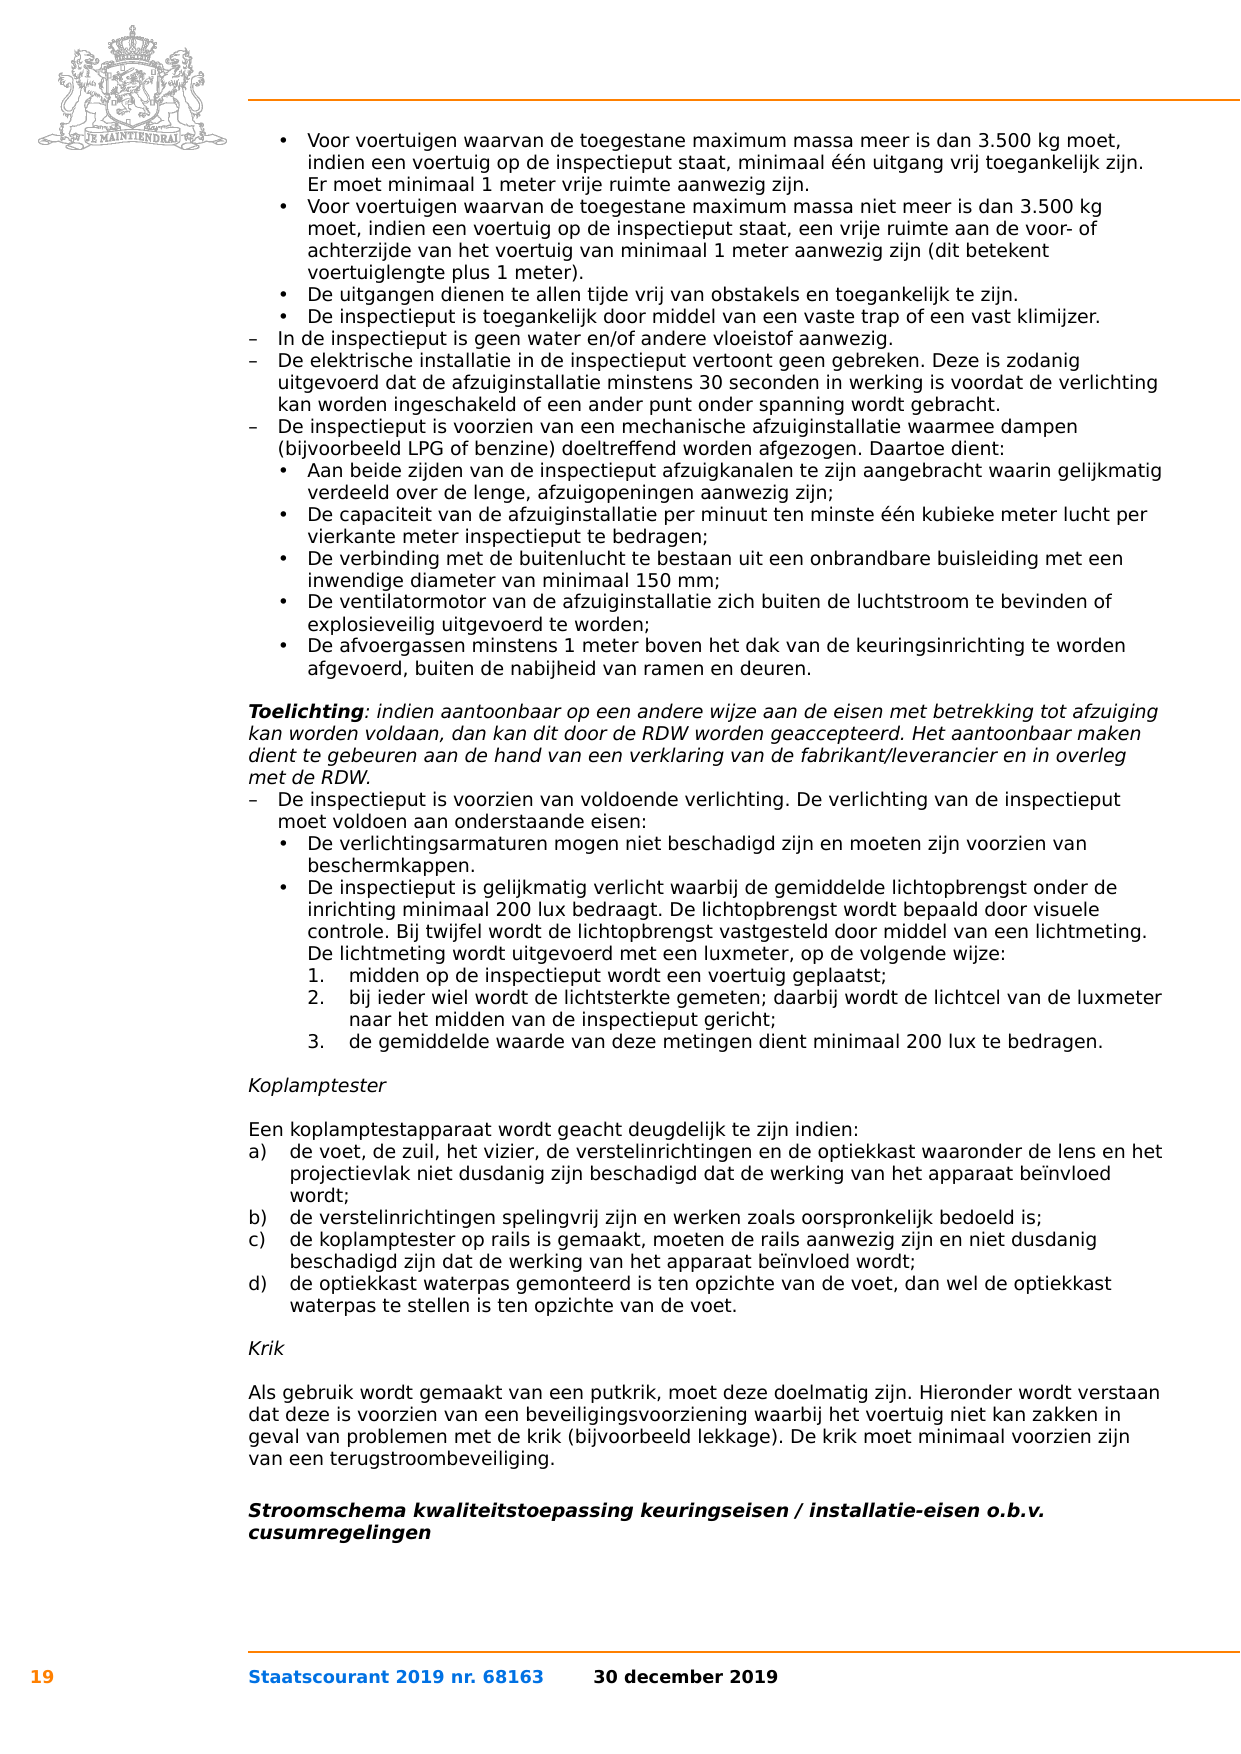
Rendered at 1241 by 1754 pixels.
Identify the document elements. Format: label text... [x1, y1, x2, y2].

text Als gebruik wordt gemaakt van een putkrik, moet deze doelmatig zijn. Hieronder wordt verstaan dat deze is voorzien van een beveiligingsvoorziening waarbij het voertuig niet kan zakken in geval van problemen met de krik (bijvoorbeeld lekkage). De krik moet minimaal voorzien zijn van een terugstroombeveiliging. [248, 1382, 1163, 1470]
text • De verbinding met de buitenlucht te bestaan uit een onbrandbare buisleiding met een inwendige diameter van minimaal 150 mm; [278, 547, 1163, 591]
text • De inspectieput is gelijkmatig verlicht waarbij de gemiddelde lichtopbrengst onder de inrichting minimaal 200 lux bedraagt. De lichtopbrengst wordt bepaald door visuele controle. Bij twijfel wordt de lichtopbrengst vastgesteld door middel van een lichtmeting. De lichtmeting wordt uitgevoerd met een luxmeter, op de volgende wijze: [278, 877, 1163, 965]
text 2. bij ieder wiel wordt de lichtsterkte gemeten; daarbij wordt de lichtcel van de luxmeter naar het midden van de inspectieput gericht; [307, 987, 1163, 1031]
text – De inspectieput is voorzien van een mechanische afzuiginstallatie waarmee dampen (bijvoorbeeld LPG of benzine) doeltreffend worden afgezogen. Daartoe dient: [248, 416, 1163, 459]
subtitle Koplamptester [248, 1075, 1163, 1097]
text Een koplamptestapparaat wordt geacht deugdelijk te zijn indien: [248, 1119, 1163, 1141]
text • Aan beide zijden van de inspectieput afzuigkanalen te zijn aangebracht waarin gelijkmatig verdeeld over de lenge, afzuigopeningen aanwezig zijn; [278, 459, 1163, 503]
text • De afvoergassen minstens 1 meter boven het dak van de keuringsinrichting te worden afgevoerd, buiten de nabijheid van ramen en deuren. [278, 635, 1163, 679]
text d) de optiekkast waterpas gemonteerd is ten opzichte van de voet, dan wel de optiekkast waterpas te stellen is ten opzichte van de voet. [248, 1272, 1163, 1316]
text 1. midden op de inspectieput wordt een voertuig geplaatst; [307, 965, 1163, 987]
text – In de inspectieput is geen water en/of andere vloeistof aanwezig. [248, 328, 1163, 350]
text c) de koplamptester op rails is gemaakt, moeten de rails aanwezig zijn en niet dusdanig beschadigd zijn dat de werking van het apparaat beïnvloed wordt; [248, 1228, 1163, 1272]
text 3. de gemiddelde waarde van deze metingen dient minimaal 200 lux te bedragen. [307, 1031, 1163, 1053]
text a) de voet, de zuil, het vizier, de verstelinrichtingen en de optiekkast waaronder de lens en het projectievlak niet dusdanig zijn beschadigd dat de werking van het apparaat beïnvloed wordt; [248, 1141, 1163, 1207]
text • De capaciteit van de afzuiginstallatie per minuut ten minste één kubieke meter lucht per vierkante meter inspectieput te bedragen; [278, 503, 1163, 547]
subtitle Stroomschema kwaliteitstoepassing keuringseisen / installatie-eisen o.b.v. cusumregelingen [248, 1500, 1163, 1544]
text • De ventilatormotor van de afzuiginstallatie zich buiten de luchtstroom te bevinden of explosieveilig uitgevoerd te worden; [278, 591, 1163, 635]
text b) de verstelinrichtingen spelingvrij zijn en werken zoals oorspronkelijk bedoeld is; [248, 1207, 1163, 1228]
text Toelichting: indien aantoonbaar op een andere wijze aan de eisen met betrekking tot afzuiging kan worden voldaan, dan kan dit door de RDW worden geaccepteerd. Het aantoonbaar maken dient te gebeuren aan de hand van een verklaring van de fabrikant/leverancier en in overleg met de RDW. [248, 701, 1163, 789]
text • Voor voertuigen waarvan de toegestane maximum massa meer is dan 3.500 kg moet, indien een voertuig op de inspectieput staat, minimaal één uitgang vrij toegankelijk zijn. Er moet minimaal 1 meter vrije ruimte aanwezig zijn. [278, 130, 1163, 196]
text • De uitgangen dienen te allen tijde vrij van obstakels en toegankelijk te zijn. [278, 284, 1163, 306]
text • De verlichtingsarmaturen mogen niet beschadigd zijn en moeten zijn voorzien van beschermkappen. [278, 833, 1163, 877]
text – De inspectieput is voorzien van voldoende verlichting. De verlichting van de inspectieput moet voldoen aan onderstaande eisen: [248, 789, 1163, 833]
picture [38, 25, 227, 150]
text • De inspectieput is toegankelijk door middel van een vaste trap of een vast klimijzer. [278, 306, 1163, 328]
text – De elektrische installatie in de inspectieput vertoont geen gebreken. Deze is zodanig uitgevoerd dat de afzuiginstallatie minstens 30 seconden in werking is voordat de verlichting kan worden ingeschakeld of een ander punt onder spanning wordt gebracht. [248, 350, 1163, 416]
subtitle Krik [248, 1338, 1163, 1360]
text • Voor voertuigen waarvan de toegestane maximum massa niet meer is dan 3.500 kg moet, indien een voertuig op de inspectieput staat, een vrije ruimte aan de voor- of achterzijde van het voertuig van minimaal 1 meter aanwezig zijn (dit betekent voertuiglengte plus 1 meter). [278, 196, 1163, 284]
